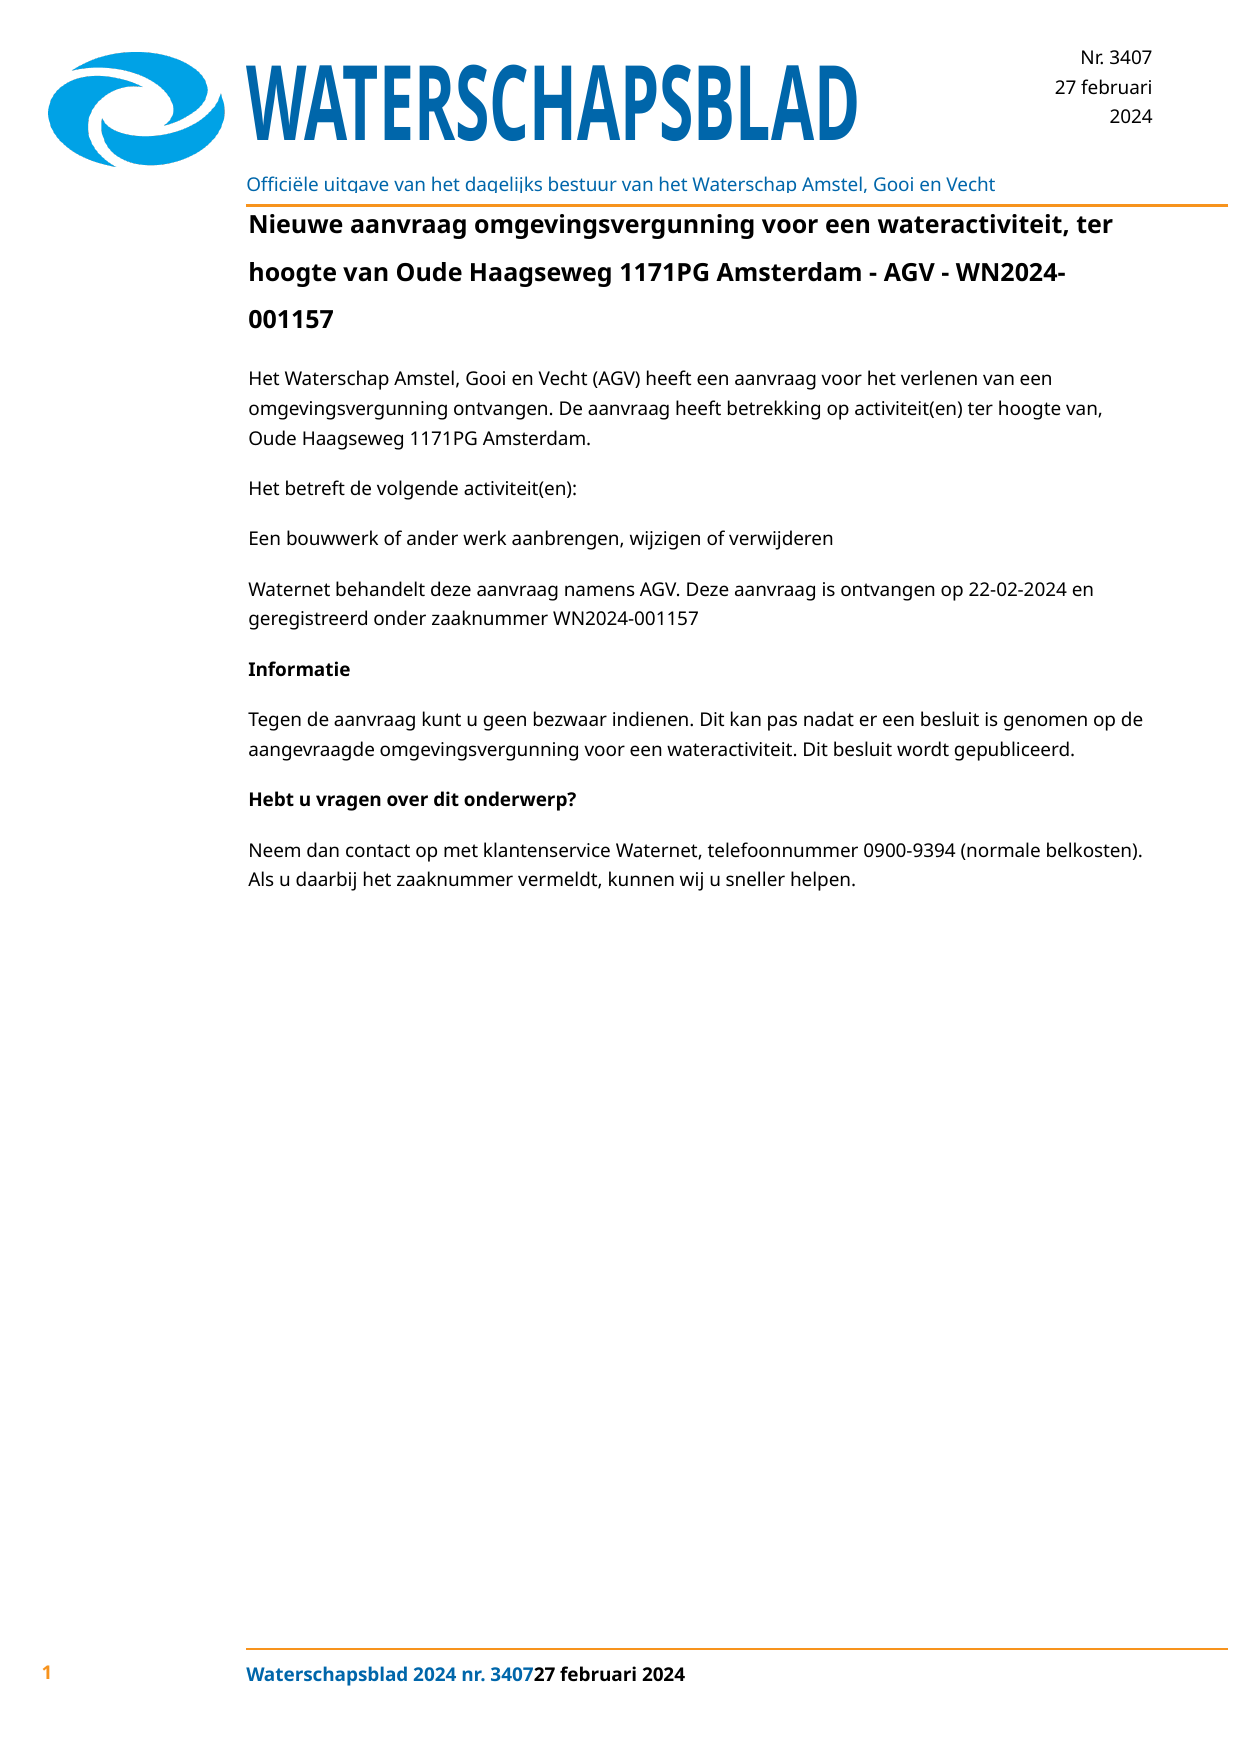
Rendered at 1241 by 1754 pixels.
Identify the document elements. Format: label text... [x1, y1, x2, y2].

text Informatie [248, 656, 1152, 682]
picture [41, 47, 231, 172]
text Tegen de aanvraag kunt u geen bezwaar indienen. Dit kan pas nadat er een besluit is genomen op de aangevraagde omgevingsvergunning voor een wateractiviteit. Dit besluit wordt gepubliceerd. [248, 706, 1152, 762]
text Neem dan contact op met klantenservice Waternet, telefoonnummer 0900-9394 (normale belkosten). Als u daarbij het zaaknummer vermeldt, kunnen wij u sneller helpen. [248, 837, 1152, 892]
text Nieuwe aanvraag omgevingsvergunning voor een wateractiviteit, ter hoogte van Oude Haagseweg 1171PG Amsterdam - AGV - WN2024-001157 [248, 207, 1152, 336]
text Een bouwwerk of ander werk aanbrengen, wijzigen of verwijderen [248, 526, 1152, 551]
text Waternet behandelt deze aanvraag namens AGV. Deze aanvraag is ontvangen op 22-02-2024 en geregistreerd onder zaaknummer WN2024-001157 [248, 576, 1152, 631]
text Het Waterschap Amstel, Gooi en Vecht (AGV) heeft een aanvraag voor het verlenen van een omgevingsvergunning ontvangen. De aanvraag heeft betrekking op activiteit(en) ter hoogte van, Oude Haagseweg 1171PG Amsterdam. [248, 366, 1152, 450]
text Het betreft de volgende activiteit(en): [248, 475, 1152, 501]
text Hebt u vragen over dit onderwerp? [248, 786, 1152, 812]
